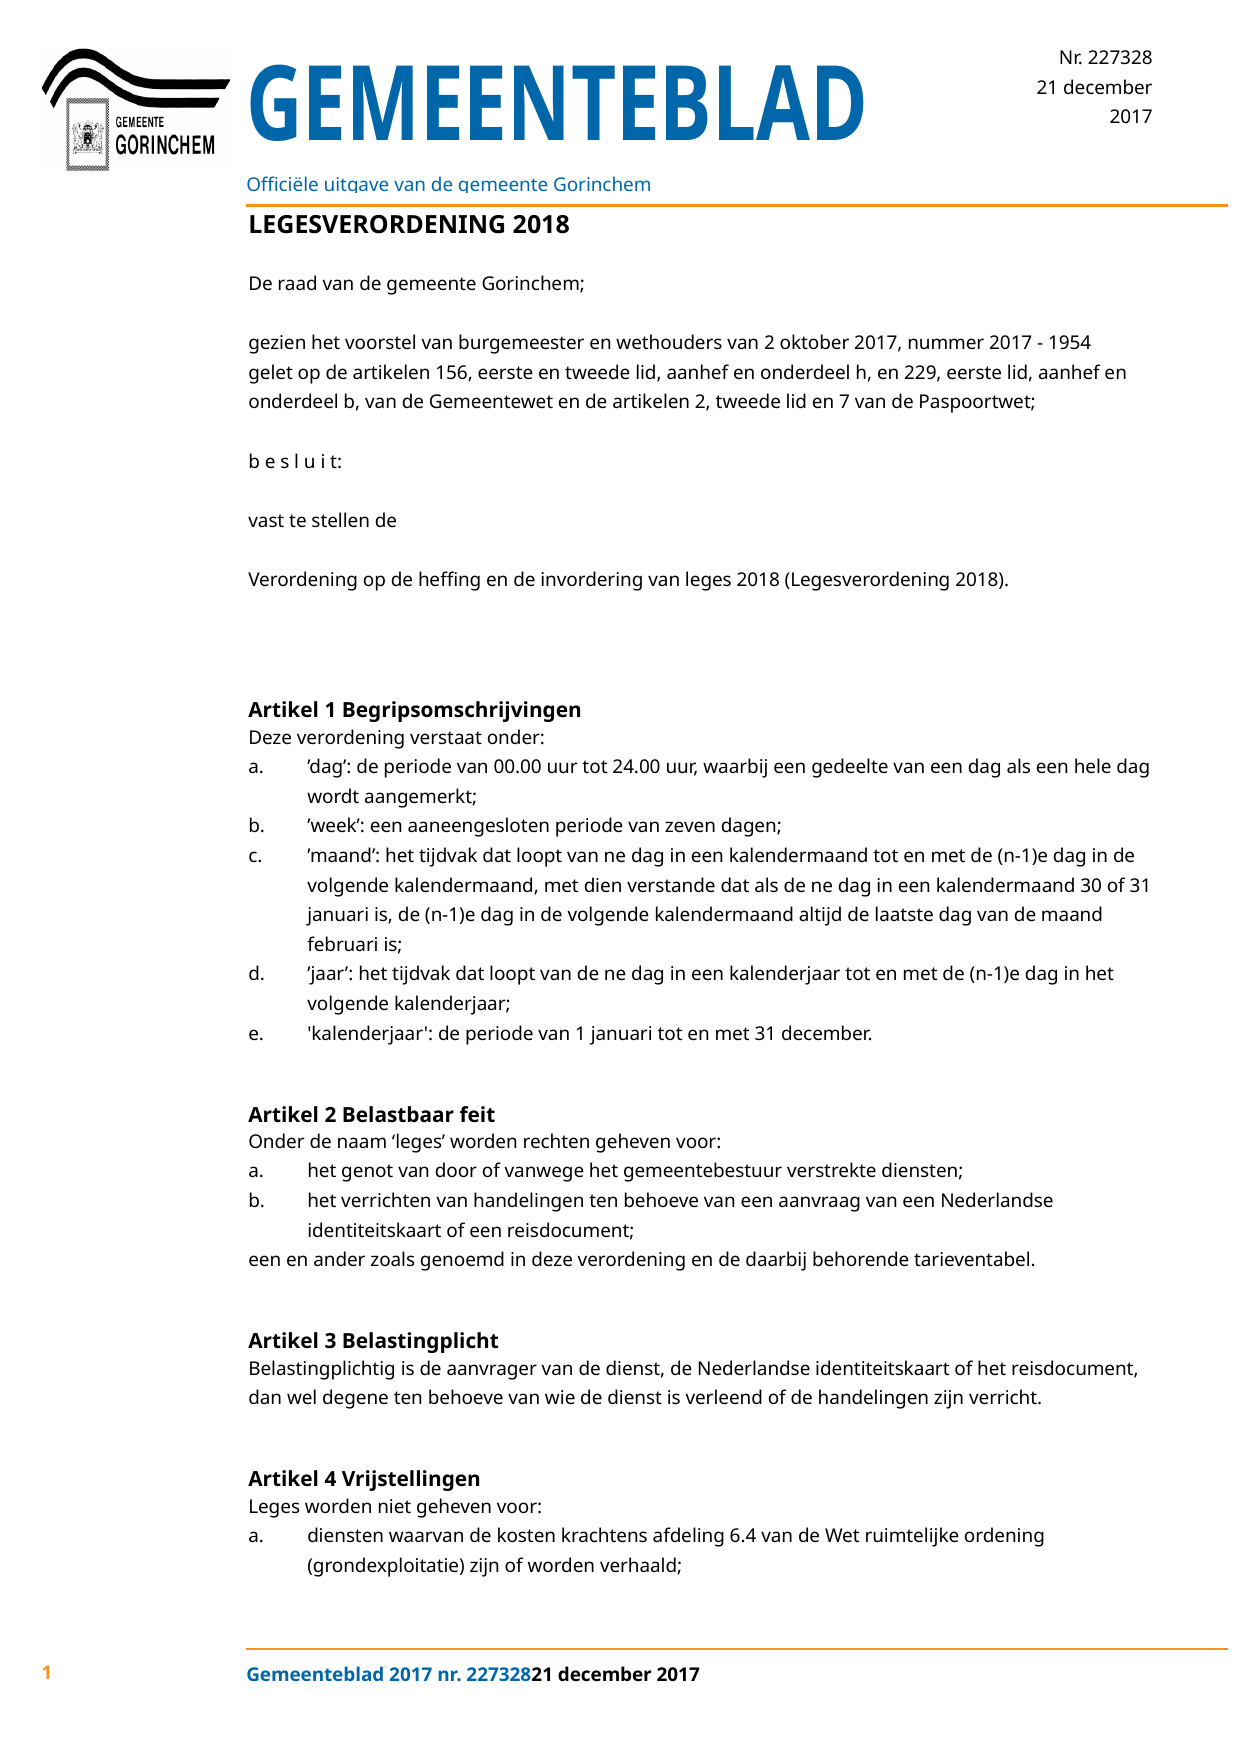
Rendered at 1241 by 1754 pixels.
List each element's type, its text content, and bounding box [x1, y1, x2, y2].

text gelet op de artikelen 156, eerste en tweede lid, aanhef en onderdeel h, en 229, eerste lid, aanhef en onderdeel b, van de Gemeentewet en de artikelen 2, tweede lid en 7 van de Paspoortwet; [248, 359, 1152, 414]
text gezien het voorstel van burgemeester en wethouders van 2 oktober 2017, nummer 2017 - 1954 [248, 329, 1152, 355]
text Artikel 3 Belastingplicht [248, 1326, 1152, 1355]
text Artikel 1 Begripsomschrijvingen [248, 695, 1152, 724]
list ’dag’: de periode van 00.00 uur tot 24.00 uur, waarbij een gedeelte van een dag als een hele dag wordt aangemerkt; [248, 753, 1152, 809]
text een en ander zoals genoemd in deze verordening en de daarbij behorende tarieventabel. [248, 1246, 1152, 1272]
list diensten waarvan de kosten krachtens afdeling 6.4 van de Wet ruimtelijke ordening (grondexploitatie) zijn of worden verhaald; [248, 1522, 1152, 1578]
text Artikel 2 Belastbaar feit [248, 1100, 1152, 1128]
text Leges worden niet geheven voor: [248, 1493, 1152, 1519]
list ’jaar’: het tijdvak dat loopt van de ne dag in een kalenderjaar tot en met de (n-1)e dag in het volgende kalenderjaar; [248, 961, 1152, 1016]
text vast te stellen de [248, 507, 1152, 533]
text De raad van de gemeente Gorinchem; [248, 270, 1152, 296]
list ’maand’: het tijdvak dat loopt van ne dag in een kalendermaand tot en met de (n-1)e dag in de volgende kalendermaand, met dien verstande dat als de ne dag in een kalendermaand 30 of 31 januari is, de (n-1)e dag in de volgende kalendermaand altijd de laatste dag van de maand februari is; [248, 842, 1152, 957]
text b e s l u i t: [248, 448, 1152, 473]
text LEGESVERORDENING 2018 [248, 207, 1152, 241]
text Belastingplichtig is de aanvrager van de dienst, de Nederlandse identiteitskaart of het reisdocument, dan wel degene ten behoeve van wie de dienst is verleend of de handelingen zijn verricht. [248, 1355, 1152, 1410]
text Onder de naam ‘leges’ worden rechten geheven voor: [248, 1128, 1152, 1154]
picture [41, 47, 231, 172]
text Verordening op de heffing en de invordering van leges 2018 (Legesverordening 2018). [248, 566, 1152, 592]
text Artikel 4 Vrijstellingen [248, 1464, 1152, 1493]
text Deze verordening verstaat onder: [248, 724, 1152, 749]
list het genot van door of vanwege het gemeentebestuur verstrekte diensten; [248, 1158, 1152, 1183]
list ’week’: een aaneengesloten periode van zeven dagen; [248, 813, 1152, 838]
list 'kalenderjaar': de periode van 1 januari tot en met 31 december. [248, 1020, 1152, 1045]
list het verrichten van handelingen ten behoeve van een aanvraag van een Nederlandse identiteitskaart of een reisdocument; [248, 1187, 1152, 1243]
